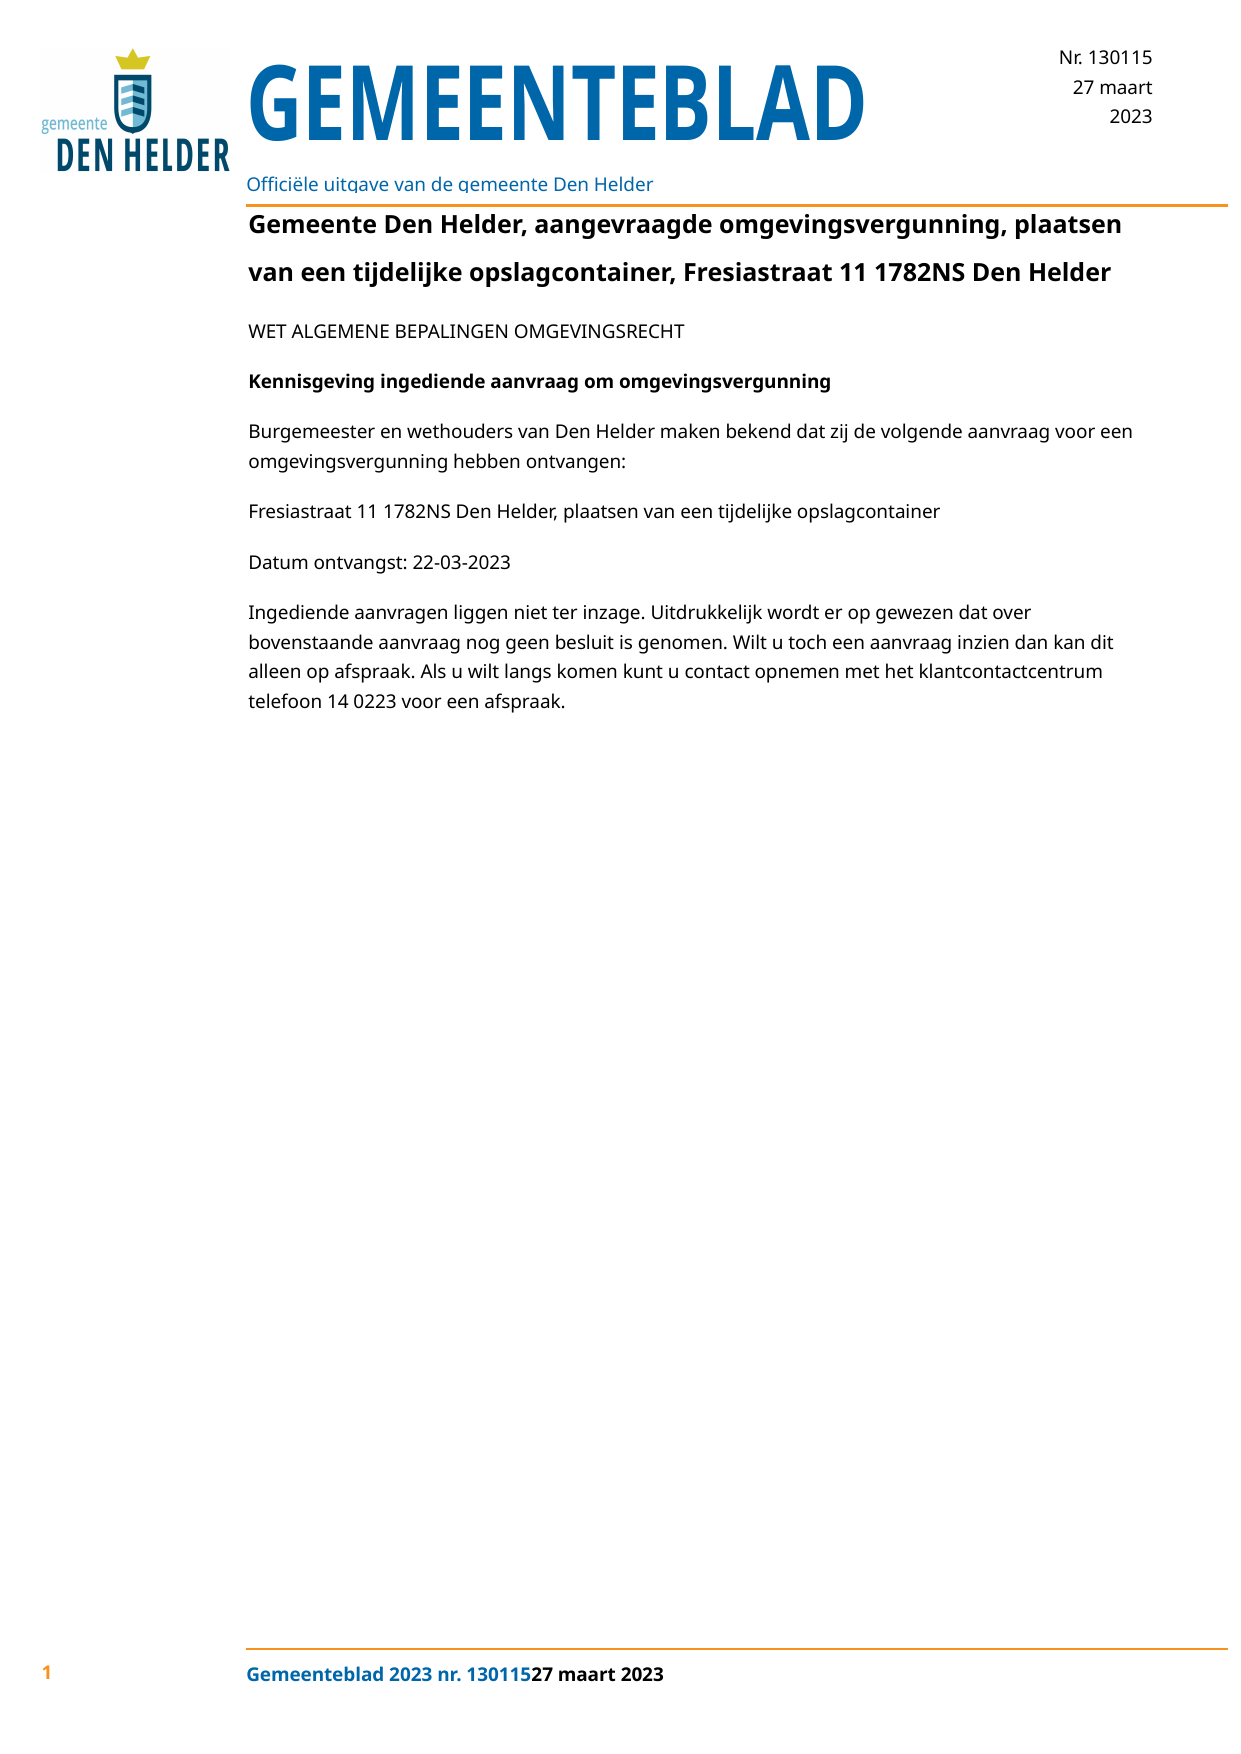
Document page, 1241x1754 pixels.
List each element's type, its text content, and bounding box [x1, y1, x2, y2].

picture [41, 47, 231, 172]
text Kennisgeving ingediende aanvraag om omgevingsvergunning [248, 368, 1152, 394]
text Fresiastraat 11 1782NS Den Helder, plaatsen van een tijdelijke opslagcontainer [248, 499, 1152, 524]
text WET ALGEMENE BEPALINGEN OMGEVINGSRECHT [248, 318, 1152, 344]
picture [100, 154, 106, 172]
text Gemeente Den Helder, aangevraagde omgevingsvergunning, plaatsen van een tijdelijke opslagcontainer, Fresiastraat 11 1782NS Den Helder [248, 207, 1152, 288]
picture [182, 144, 187, 165]
picture [63, 144, 68, 165]
picture [130, 157, 135, 172]
text Ingediende aanvragen liggen niet ter inzage. Uitdrukkelijk wordt er op gewezen dat over bovenstaande aanvraag nog geen besluit is genomen. Wilt u toch een aanvraag inzien dan kan dit alleen op afspraak. Als u wilt langs komen kunt u contact opnemen met het klantcontactcentrum telefoon 14 0223 voor een afspraak. [248, 599, 1152, 714]
text Burgemeester en wethouders van Den Helder maken bekend dat zij de volgende aanvraag voor een omgevingsvergunning hebben ontvangen: [248, 419, 1152, 474]
picture [220, 160, 224, 172]
text Datum ontvangst: 22-03-2023 [248, 549, 1152, 575]
